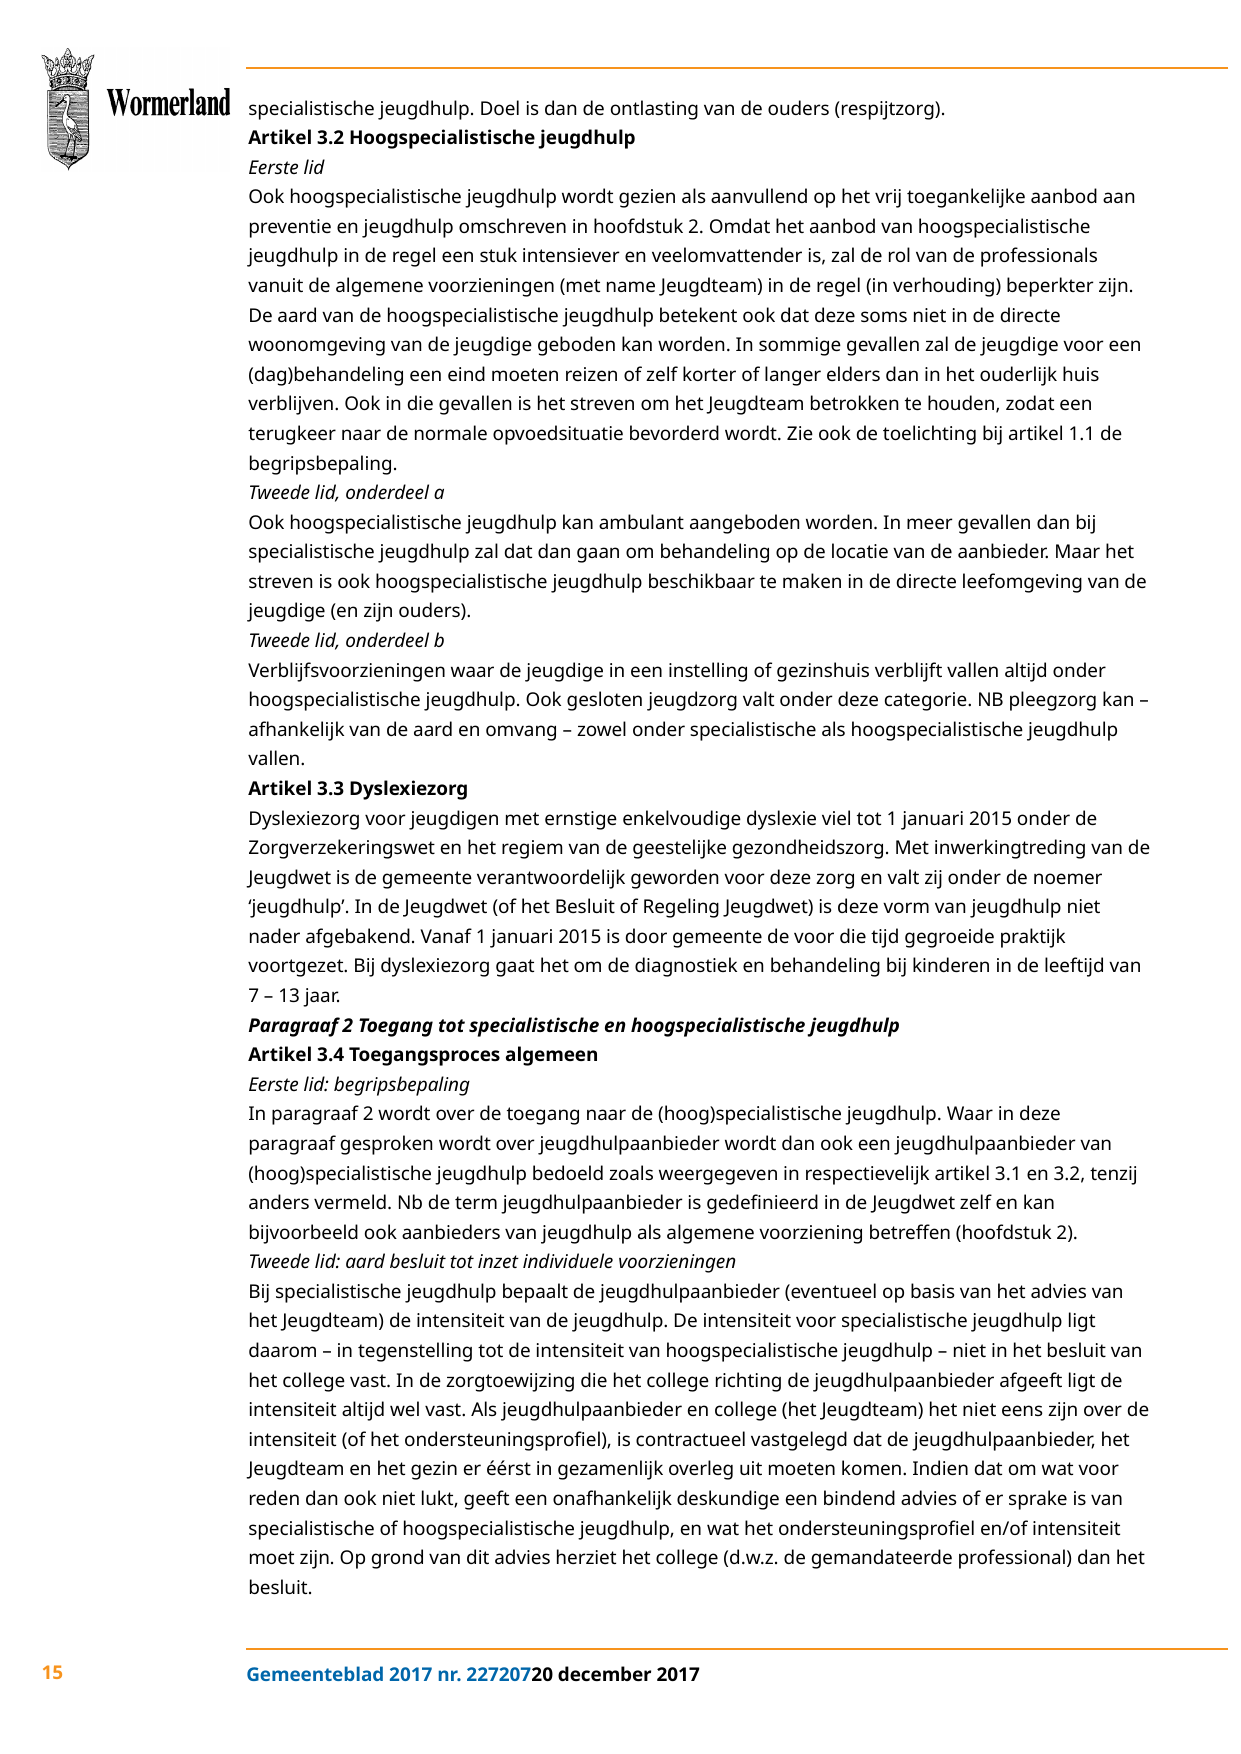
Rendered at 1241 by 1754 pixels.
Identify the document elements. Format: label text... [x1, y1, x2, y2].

text specialistische jeugdhulp. Doel is dan de ontlasting van de ouders (respijtzorg). [248, 95, 1152, 121]
picture [41, 47, 231, 172]
text Paragraaf 2 Toegang tot specialistische en hoogspecialistische jeugdhulp [248, 1012, 1152, 1038]
text Eerste lid: begripsbepaling [248, 1071, 1152, 1097]
text Ook hoogspecialistische jeugdhulp kan ambulant aangeboden worden. In meer gevallen dan bij specialistische jeugdhulp zal dat dan gaan om behandeling op de locatie van de aanbieder. Maar het streven is ook hoogspecialistische jeugdhulp beschikbaar te maken in de directe leefomgeving van de jeugdige (en zijn ouders). [248, 509, 1152, 623]
text Tweede lid, onderdeel a [248, 479, 1152, 505]
text Verblijfsvoorzieningen waar de jeugdige in een instelling of gezinshuis verblijft vallen altijd onder hoogspecialistische jeugdhulp. Ook gesloten jeugdzorg valt onder deze categorie. NB pleegzorg kan – afhankelijk van de aard en omvang – zowel onder specialistische als hoogspecialistische jeugdhulp vallen. [248, 657, 1152, 771]
text Tweede lid, onderdeel b [248, 627, 1152, 653]
text Artikel 3.2 Hoogspecialistische jeugdhulp [248, 124, 1152, 150]
text Tweede lid: aard besluit tot inzet individuele voorzieningen [248, 1248, 1152, 1274]
text Dyslexiezorg voor jeugdigen met ernstige enkelvoudige dyslexie viel tot 1 januari 2015 onder de Zorgverzekeringswet en het regiem van de geestelijke gezondheidszorg. Met inwerkingtreding van de Jeugdwet is de gemeente verantwoordelijk geworden voor deze zorg en valt zij onder de noemer ‘jeugdhulp’. In de Jeugdwet (of het Besluit of Regeling Jeugdwet) is deze vorm van jeugdhulp niet nader afgebakend. Vanaf 1 januari 2015 is door gemeente de voor die tijd gegroeide praktijk voortgezet. Bij dyslexiezorg gaat het om de diagnostiek en behandeling bij kinderen in de leeftijd van 7 – 13 jaar. [248, 805, 1152, 1008]
text Artikel 3.3 Dyslexiezorg [248, 775, 1152, 801]
text In paragraaf 2 wordt over de toegang naar de (hoog)specialistische jeugdhulp. Waar in deze paragraaf gesproken wordt over jeugdhulpaanbieder wordt dan ook een jeugdhulpaanbieder van (hoog)specialistische jeugdhulp bedoeld zoals weergegeven in respectievelijk artikel 3.1 en 3.2, tenzij anders vermeld. Nb de term jeugdhulpaanbieder is gedefinieerd in de Jeugdwet zelf en kan bijvoorbeeld ook aanbieders van jeugdhulp als algemene voorziening betreffen (hoofdstuk 2). [248, 1101, 1152, 1245]
text Bij specialistische jeugdhulp bepaalt de jeugdhulpaanbieder (eventueel op basis van het advies van het Jeugdteam) de intensiteit van de jeugdhulp. De intensiteit voor specialistische jeugdhulp ligt daarom – in tegenstelling tot de intensiteit van hoogspecialistische jeugdhulp – niet in het besluit van het college vast. In de zorgtoewijzing die het college richting de jeugdhulpaanbieder afgeeft ligt de intensiteit altijd wel vast. Als jeugdhulpaanbieder en college (het Jeugdteam) het niet eens zijn over de intensiteit (of het ondersteuningsprofiel), is contractueel vastgelegd dat de jeugdhulpaanbieder, het Jeugdteam en het gezin er éérst in gezamenlijk overleg uit moeten komen. Indien dat om wat voor reden dan ook niet lukt, geeft een onafhankelijk deskundige een bindend advies of er sprake is van specialistische of hoogspecialistische jeugdhulp, en wat het ondersteuningsprofiel en/of intensiteit moet zijn. Op grond van dit advies herziet het college (d.w.z. de gemandateerde professional) dan het besluit. [248, 1278, 1152, 1600]
text Eerste lid [248, 154, 1152, 180]
text Artikel 3.4 Toegangsproces algemeen [248, 1041, 1152, 1067]
text Ook hoogspecialistische jeugdhulp wordt gezien als aanvullend op het vrij toegankelijke aanbod aan preventie en jeugdhulp omschreven in hoofdstuk 2. Omdat het aanbod van hoogspecialistische jeugdhulp in de regel een stuk intensiever en veelomvattender is, zal de rol van de professionals vanuit de algemene voorzieningen (met name Jeugdteam) in de regel (in verhouding) beperkter zijn. De aard van de hoogspecialistische jeugdhulp betekent ook dat deze soms niet in de directe woonomgeving van de jeugdige geboden kan worden. In sommige gevallen zal de jeugdige voor een (dag)behandeling een eind moeten reizen of zelf korter of langer elders dan in het ouderlijk huis verblijven. Ook in die gevallen is het streven om het Jeugdteam betrokken te houden, zodat een terugkeer naar de normale opvoedsituatie bevorderd wordt. Zie ook de toelichting bij artikel 1.1 de begripsbepaling. [248, 183, 1152, 476]
